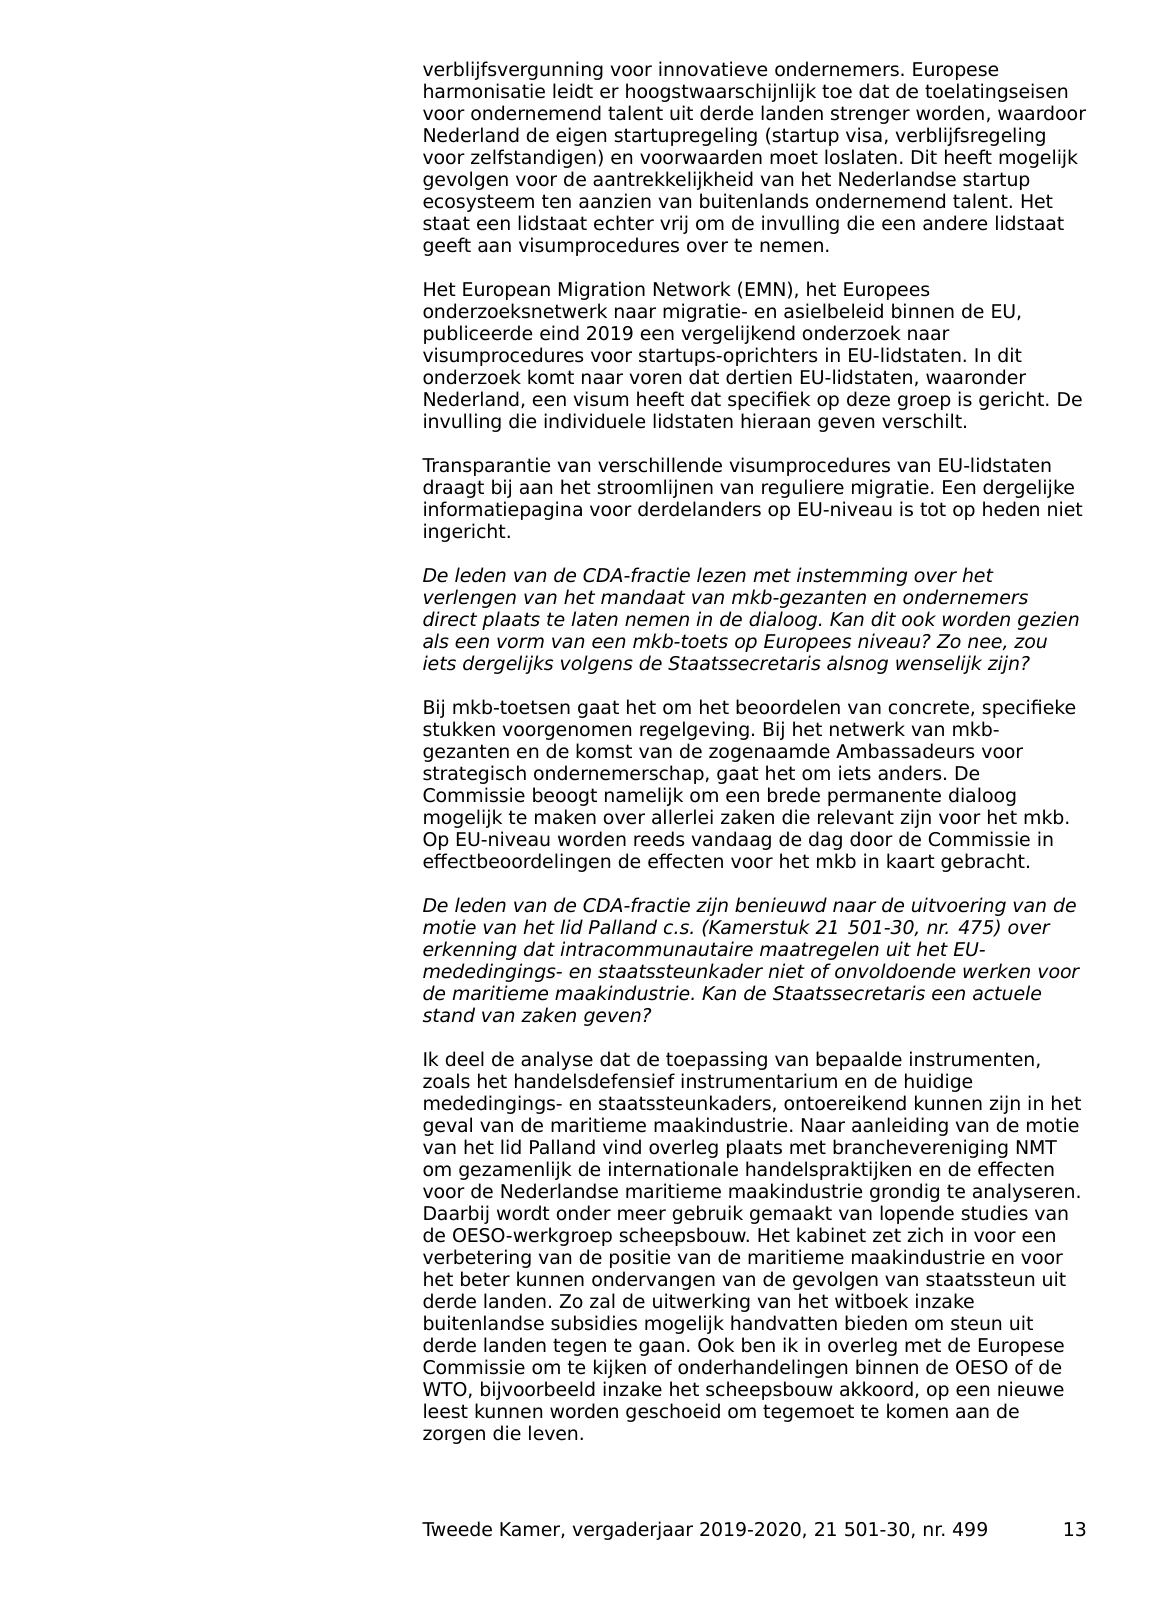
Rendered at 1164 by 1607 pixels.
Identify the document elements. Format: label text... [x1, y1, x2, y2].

text Transparantie van verschillende visumprocedures van EU-lidstaten draagt bij aan het stroomlijnen van reguliere migratie. Een dergelijke informatiepagina voor derdelanders op EU-niveau is tot op heden niet ingericht. [422, 455, 1087, 543]
text De leden van de CDA-fractie zijn benieuwd naar de uitvoering van de motie van het lid Palland c.s. (Kamerstuk 21 501-30, nr. 475) over erkenning dat intracommunautaire maatregelen uit het EU-mededingings- en staatssteunkader niet of onvoldoende werken voor de maritieme maakindustrie. Kan de Staatssecretaris een actuele stand van zaken geven? [422, 895, 1087, 1027]
text Bij mkb-toetsen gaat het om het beoordelen van concrete, specifieke stukken voorgenomen regelgeving. Bij het netwerk van mkb-gezanten en de komst van de zogenaamde Ambassadeurs voor strategisch ondernemerschap, gaat het om iets anders. De Commissie beoogt namelijk om een brede permanente dialoog mogelijk te maken over allerlei zaken die relevant zijn voor het mkb. Op EU-niveau worden reeds vandaag de dag door de Commissie in effectbeoordelingen de effecten voor het mkb in kaart gebracht. [422, 697, 1087, 873]
text Het European Migration Network (EMN), het Europees onderzoeksnetwerk naar migratie- en asielbeleid binnen de EU, publiceerde eind 2019 een vergelijkend onderzoek naar visumprocedures voor startups-oprichters in EU-lidstaten. In dit onderzoek komt naar voren dat dertien EU-lidstaten, waaronder Nederland, een visum heeft dat specifiek op deze groep is gericht. De invulling die individuele lidstaten hieraan geven verschilt. [422, 279, 1087, 433]
text De leden van de CDA-fractie lezen met instemming over het verlengen van het mandaat van mkb-gezanten en ondernemers direct plaats te laten nemen in de dialoog. Kan dit ook worden gezien als een vorm van een mkb-toets op Europees niveau? Zo nee, zou iets dergelijks volgens de Staatssecretaris alsnog wenselijk zijn? [422, 565, 1087, 675]
text verblijfsvergunning voor innovatieve ondernemers. Europese harmonisatie leidt er hoogstwaarschijnlijk toe dat de toelatingseisen voor ondernemend talent uit derde landen strenger worden, waardoor Nederland de eigen startupregeling (startup visa, verblijfsregeling voor zelfstandigen) en voorwaarden moet loslaten. Dit heeft mogelijk gevolgen voor de aantrekkelijkheid van het Nederlandse startup ecosysteem ten aanzien van buitenlands ondernemend talent. Het staat een lidstaat echter vrij om de invulling die een andere lidstaat geeft aan visumprocedures over te nemen. [422, 59, 1087, 257]
text Ik deel de analyse dat de toepassing van bepaalde instrumenten, zoals het handelsdefensief instrumentarium en de huidige mededingings- en staatssteunkaders, ontoereikend kunnen zijn in het geval van de maritieme maakindustrie. Naar aanleiding van de motie van het lid Palland vind overleg plaats met branchevereniging NMT om gezamenlijk de internationale handelspraktijken en de effecten voor de Nederlandse maritieme maakindustrie grondig te analyseren. Daarbij wordt onder meer gebruik gemaakt van lopende studies van de OESO-werkgroep scheepsbouw. Het kabinet zet zich in voor een verbetering van de positie van de maritieme maakindustrie en voor het beter kunnen ondervangen van de gevolgen van staatssteun uit derde landen. Zo zal de uitwerking van het witboek inzake buitenlandse subsidies mogelijk handvatten bieden om steun uit derde landen tegen te gaan. Ook ben ik in overleg met de Europese Commissie om te kijken of onderhandelingen binnen de OESO of de WTO, bijvoorbeeld inzake het scheepsbouw akkoord, op een nieuwe leest kunnen worden geschoeid om tegemoet te komen aan de zorgen die leven. [422, 1049, 1087, 1445]
